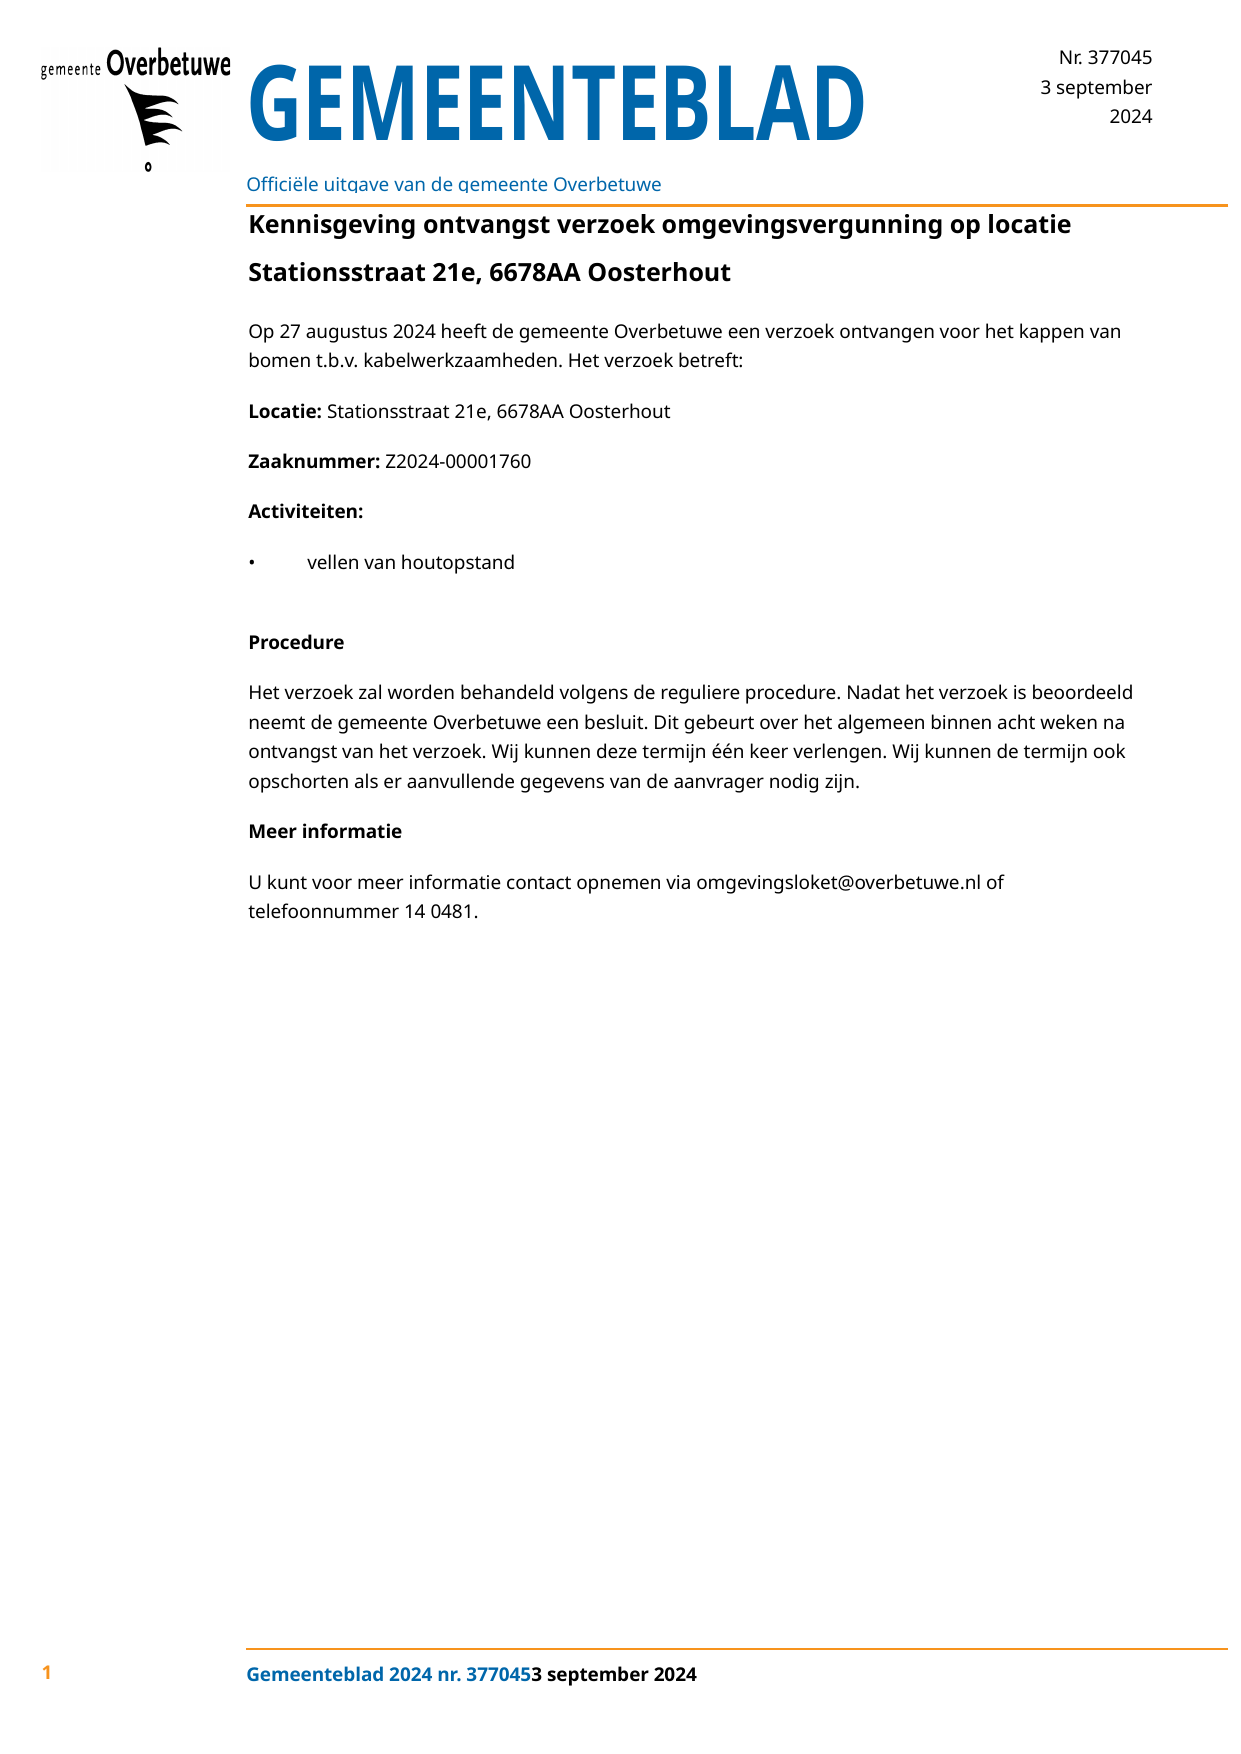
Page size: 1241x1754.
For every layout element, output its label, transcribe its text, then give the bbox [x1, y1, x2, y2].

text Zaaknummer: Z2024-00001760 [248, 448, 1152, 474]
list vellen van houtopstand [248, 549, 1152, 575]
text U kunt voor meer informatie contact opnemen via omgevingsloket@overbetuwe.nl of telefoonnummer 14 0481. [248, 869, 1152, 924]
text Activiteiten: [248, 499, 1152, 524]
text Kennisgeving ontvangst verzoek omgevingsvergunning op locatie Stationsstraat 21e, 6678AA Oosterhout [248, 207, 1152, 288]
text Procedure [248, 629, 1152, 655]
picture [41, 47, 231, 172]
text Op 27 augustus 2024 heeft de gemeente Overbetuwe een verzoek ontvangen voor het kappen van bomen t.b.v. kabelwerkzaamheden. Het verzoek betreft: [248, 318, 1152, 373]
text Meer informatie [248, 819, 1152, 844]
text Locatie: Stationsstraat 21e, 6678AA Oosterhout [248, 398, 1152, 424]
text Het verzoek zal worden behandeld volgens de reguliere procedure. Nadat het verzoek is beoordeeld neemt de gemeente Overbetuwe een besluit. Dit gebeurt over het algemeen binnen acht weken na ontvangst van het verzoek. Wij kunnen deze termijn één keer verlengen. Wij kunnen de termijn ook opschorten als er aanvullende gegevens van de aanvrager nodig zijn. [248, 679, 1152, 794]
